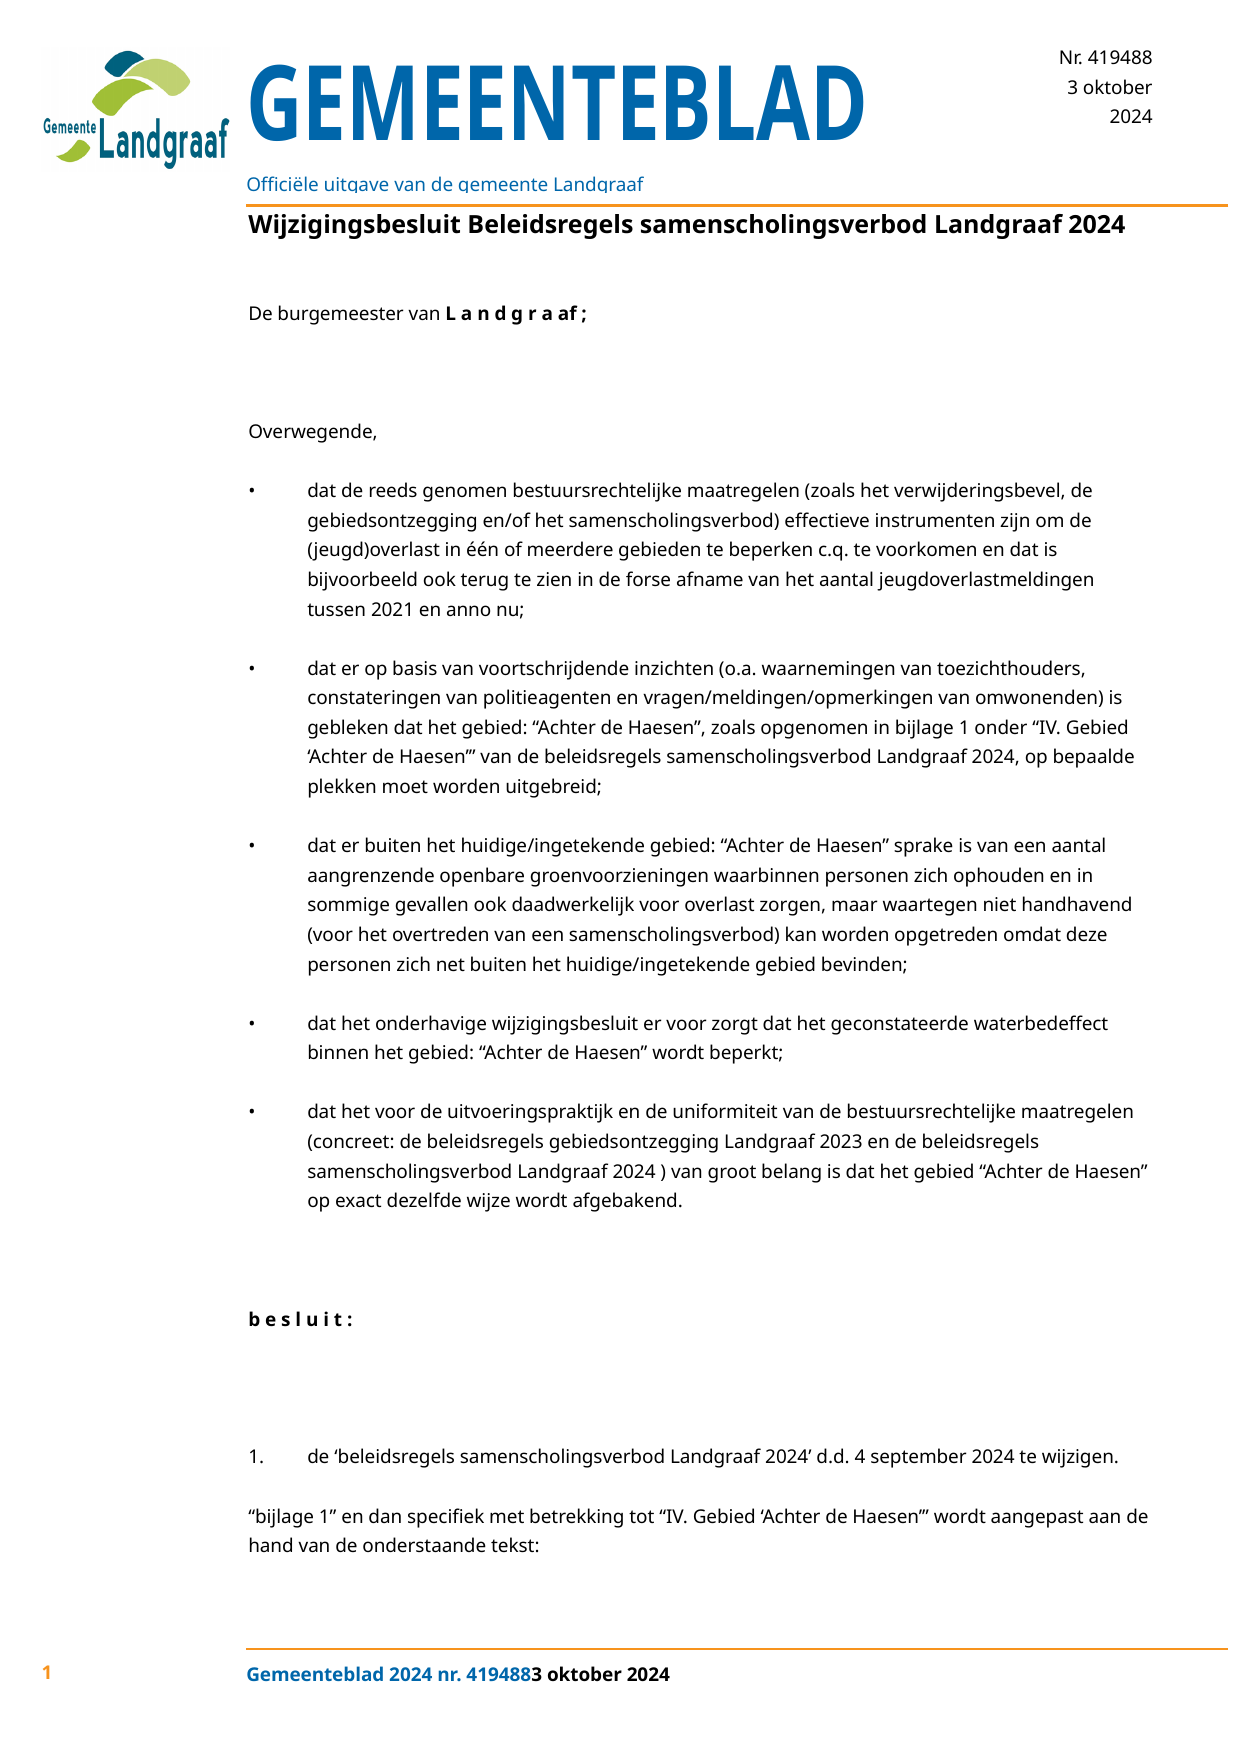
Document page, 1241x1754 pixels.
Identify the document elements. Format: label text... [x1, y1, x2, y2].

list dat de reeds genomen bestuursrechtelijke maatregelen (zoals het verwijderingsbevel, de gebiedsontzegging en/of het samenscholingsverbod) effectieve instrumenten zijn om de (jeugd)overlast in één of meerdere gebieden te beperken c.q. te voorkomen en dat is bijvoorbeeld ook terug te zien in de forse afname van het aantal jeugdoverlastmeldingen tussen 2021 en anno nu; [248, 477, 1152, 621]
text Wijzigingsbesluit Beleidsregels samenscholingsverbod Landgraaf 2024 [248, 207, 1152, 241]
list dat het voor de uitvoeringspraktijk en de uniformiteit van de bestuursrechtelijke maatregelen (concreet: de beleidsregels gebiedsontzegging Landgraaf 2023 en de beleidsregels samenscholingsverbod Landgraaf 2024 ) van groot belang is dat het gebied “Achter de Haesen” op exact dezelfde wijze wordt afgebakend. [248, 1099, 1152, 1213]
list dat er buiten het huidige/ingetekende gebied: “Achter de Haesen” sprake is van een aantal aangrenzende openbare groenvoorzieningen waarbinnen personen zich ophouden en in sommige gevallen ook daadwerkelijk voor overlast zorgen, maar waartegen niet handhavend (voor het overtreden van een samenscholingsverbod) kan worden opgetreden omdat deze personen zich net buiten het huidige/ingetekende gebied bevinden; [248, 832, 1152, 976]
text “bijlage 1” en dan specifiek met betrekking tot “IV. Gebied ‘Achter de Haesen’” wordt aangepast aan de hand van de onderstaande tekst: [248, 1503, 1152, 1558]
list dat het onderhavige wijzigingsbesluit er voor zorgt dat het geconstateerde waterbedeffect binnen het gebied: “Achter de Haesen” wordt beperkt; [248, 1010, 1152, 1065]
text De burgemeester van L a n d g r a af ; [248, 300, 1152, 326]
text Overwegende, [248, 418, 1152, 444]
list de ‘beleidsregels samenscholingsverbod Landgraaf 2024’ d.d. 4 september 2024 te wijzigen. [248, 1444, 1152, 1469]
picture [41, 47, 231, 172]
text b e s l u i t : [248, 1306, 1152, 1331]
list dat er op basis van voortschrijdende inzichten (o.a. waarnemingen van toezichthouders, constateringen van politieagenten en vragen/meldingen/opmerkingen van omwonenden) is gebleken dat het gebied: “Achter de Haesen”, zoals opgenomen in bijlage 1 onder “IV. Gebied ‘Achter de Haesen’” van de beleidsregels samenscholingsverbod Landgraaf 2024, op bepaalde plekken moet worden uitgebreid; [248, 655, 1152, 799]
